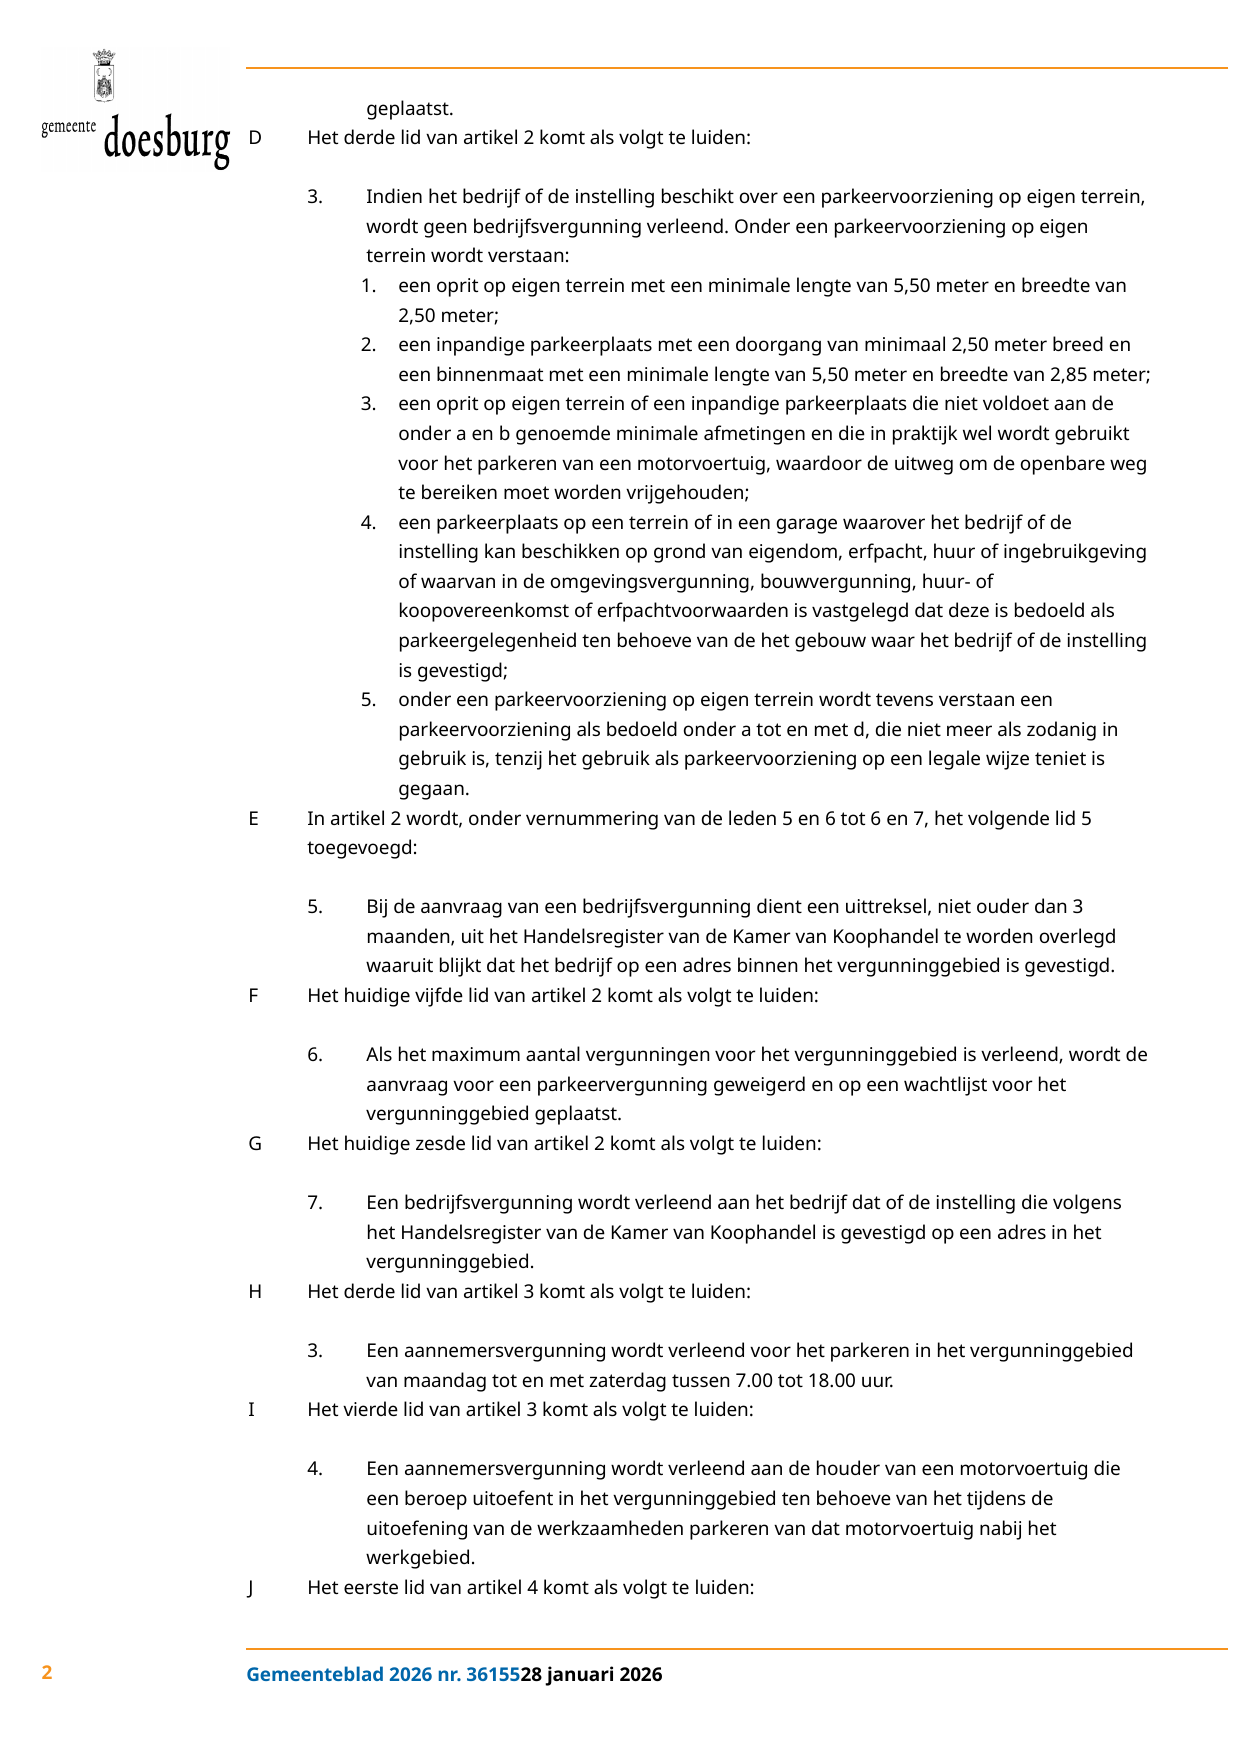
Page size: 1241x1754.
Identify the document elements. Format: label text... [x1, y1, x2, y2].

list Het eerste lid van artikel 4 komt als volgt te luiden: [248, 1574, 1152, 1600]
list een oprit op eigen terrein of een inpandige parkeerplaats die niet voldoet aan de onder a en b genoemde minimale afmetingen en die in praktijk wel wordt gebruikt voor het parkeren van een motorvoertuig, waardoor de uitweg om de openbare weg te bereiken moet worden vrijgehouden; [361, 391, 1152, 505]
list Het derde lid van artikel 3 komt als volgt te luiden: [248, 1278, 1152, 1304]
list Een aannemersvergunning wordt verleend voor het parkeren in het vergunninggebied van maandag tot en met zaterdag tussen 7.00 tot 18.00 uur. [307, 1337, 1152, 1393]
list een parkeerplaats op een terrein of in een garage waarover het bedrijf of de instelling kan beschikken op grond van eigendom, erfpacht, huur of ingebruikgeving of waarvan in de omgevingsvergunning, bouwvergunning, huur- of koopovereenkomst of erfpachtvoorwaarden is vastgelegd dat deze is bedoeld als parkeergelegenheid ten behoeve van de het gebouw waar het bedrijf of de instelling is gevestigd; [361, 509, 1152, 683]
list Het derde lid van artikel 2 komt als volgt te luiden: [248, 124, 1152, 150]
list geplaatst. [307, 95, 1152, 121]
list Het huidige zesde lid van artikel 2 komt als volgt te luiden: [248, 1130, 1152, 1156]
list Het huidige vijfde lid van artikel 2 komt als volgt te luiden: [248, 982, 1152, 1008]
list onder een parkeervoorziening op eigen terrein wordt tevens verstaan een parkeervoorziening als bedoeld onder a tot en met d, die niet meer als zodanig in gebruik is, tenzij het gebruik als parkeervoorziening op een legale wijze teniet is gegaan. [361, 686, 1152, 801]
picture [41, 47, 231, 172]
list Indien het bedrijf of de instelling beschikt over een parkeervoorziening op eigen terrein, wordt geen bedrijfsvergunning verleend. Onder een parkeervoorziening op eigen terrein wordt verstaan: [307, 183, 1152, 268]
list Het vierde lid van artikel 3 komt als volgt te luiden: [248, 1396, 1152, 1422]
list een inpandige parkeerplaats met een doorgang van minimaal 2,50 meter breed en een binnenmaat met een minimale lengte van 5,50 meter en breedte van 2,85 meter; [361, 331, 1152, 387]
list Een aannemersvergunning wordt verleend aan de houder van een motorvoertuig die een beroep uitoefent in het vergunninggebied ten behoeve van het tijdens de uitoefening van de werkzaamheden parkeren van dat motorvoertuig nabij het werkgebied. [307, 1456, 1152, 1570]
list In artikel 2 wordt, onder vernummering van de leden 5 en 6 tot 6 en 7, het volgende lid 5 toegevoegd: [248, 805, 1152, 860]
list Als het maximum aantal vergunningen voor het vergunninggebied is verleend, wordt de aanvraag voor een parkeervergunning geweigerd en op een wachtlijst voor het vergunninggebied geplaatst. [307, 1041, 1152, 1126]
list Een bedrijfsvergunning wordt verleend aan het bedrijf dat of de instelling die volgens het Handelsregister van de Kamer van Koophandel is gevestigd op een adres in het vergunninggebied. [307, 1189, 1152, 1274]
list Bij de aanvraag van een bedrijfsvergunning dient een uittreksel, niet ouder dan 3 maanden, uit het Handelsregister van de Kamer van Koophandel te worden overlegd waaruit blijkt dat het bedrijf op een adres binnen het vergunninggebied is gevestigd. [307, 893, 1152, 978]
list een oprit op eigen terrein met een minimale lengte van 5,50 meter en breedte van 2,50 meter; [361, 272, 1152, 328]
